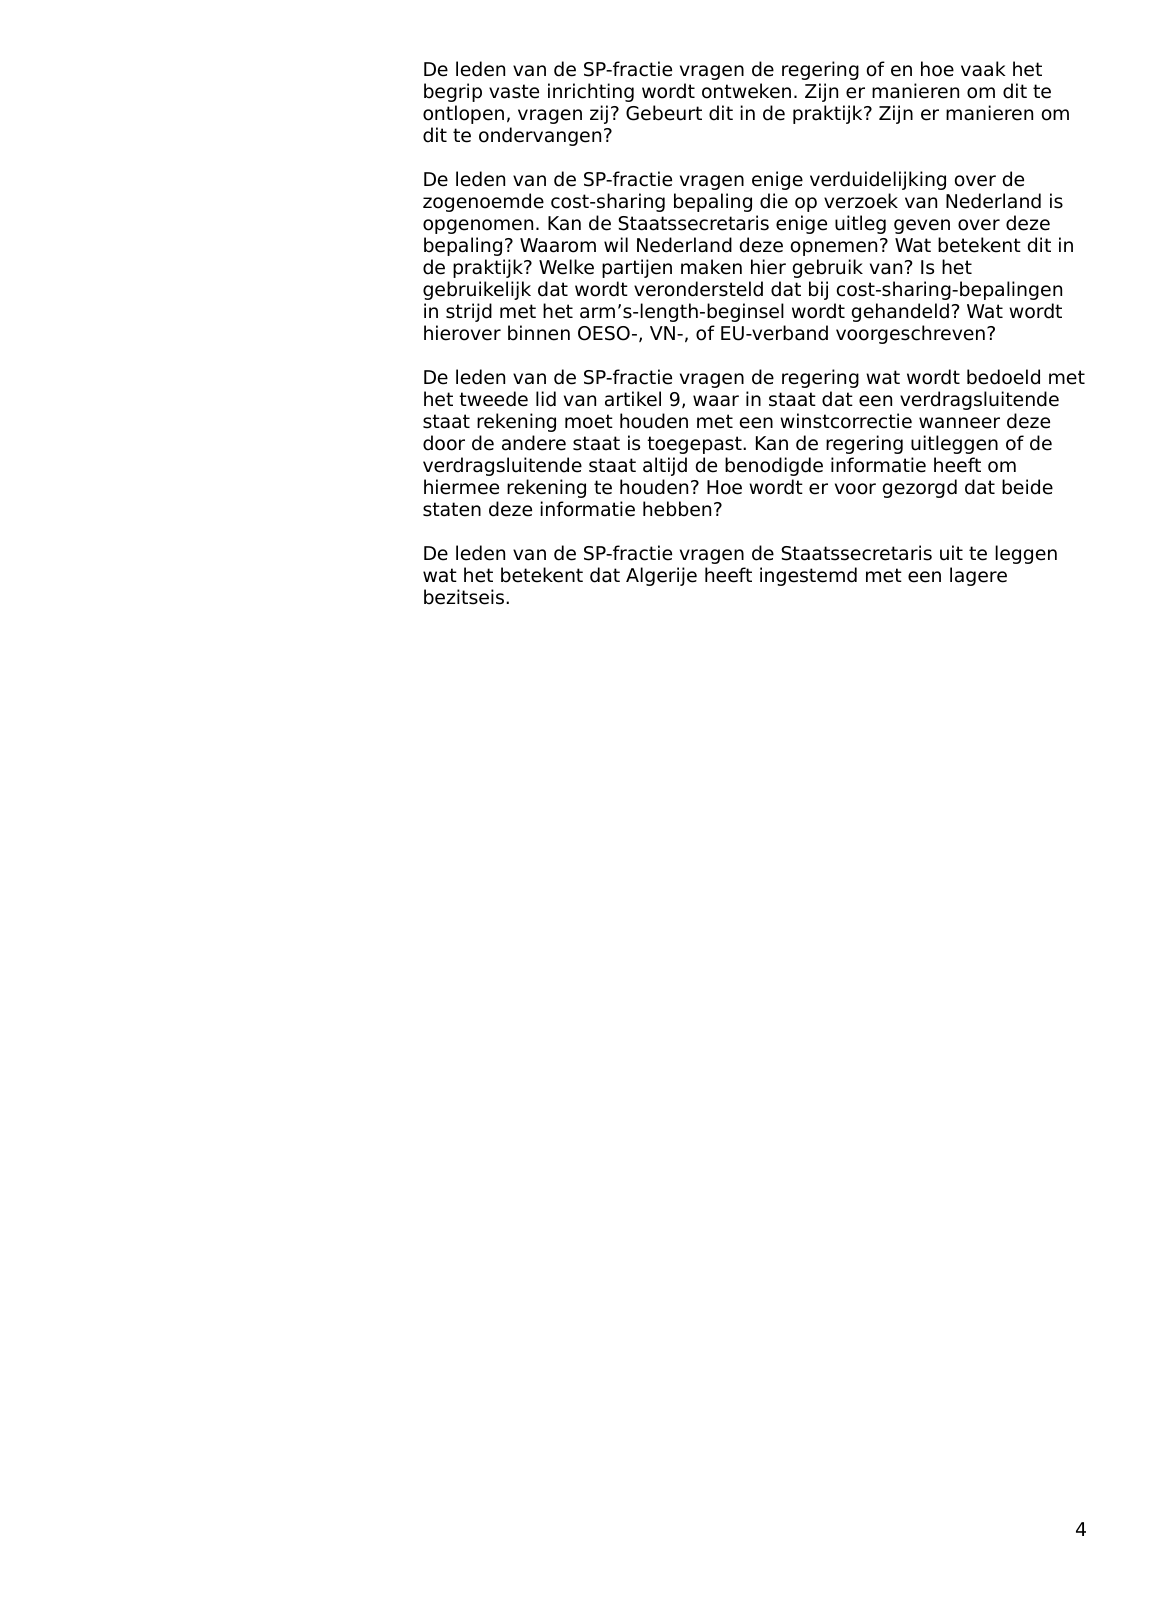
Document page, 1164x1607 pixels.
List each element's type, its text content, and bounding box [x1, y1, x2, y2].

text De leden van de SP-fractie vragen de regering wat wordt bedoeld met het tweede lid van artikel 9, waar in staat dat een verdragsluitende staat rekening moet houden met een winstcorrectie wanneer deze door de andere staat is toegepast. Kan de regering uitleggen of de verdragsluitende staat altijd de benodigde informatie heeft om hiermee rekening te houden? Hoe wordt er voor gezorgd dat beide staten deze informatie hebben? [422, 367, 1087, 521]
text De leden van de SP-fractie vragen de Staatssecretaris uit te leggen wat het betekent dat Algerije heeft ingestemd met een lagere bezitseis. [422, 543, 1087, 609]
text De leden van de SP-fractie vragen enige verduidelijking over de zogenoemde cost-sharing bepaling die op verzoek van Nederland is opgenomen. Kan de Staatssecretaris enige uitleg geven over deze bepaling? Waarom wil Nederland deze opnemen? Wat betekent dit in de praktijk? Welke partijen maken hier gebruik van? Is het gebruikelijk dat wordt verondersteld dat bij cost-sharing-bepalingen in strijd met het arm’s-length-beginsel wordt gehandeld? Wat wordt hierover binnen OESO-, VN-, of EU-verband voorgeschreven? [422, 169, 1087, 345]
text De leden van de SP-fractie vragen de regering of en hoe vaak het begrip vaste inrichting wordt ontweken. Zijn er manieren om dit te ontlopen, vragen zij? Gebeurt dit in de praktijk? Zijn er manieren om dit te ondervangen? [422, 59, 1087, 147]
